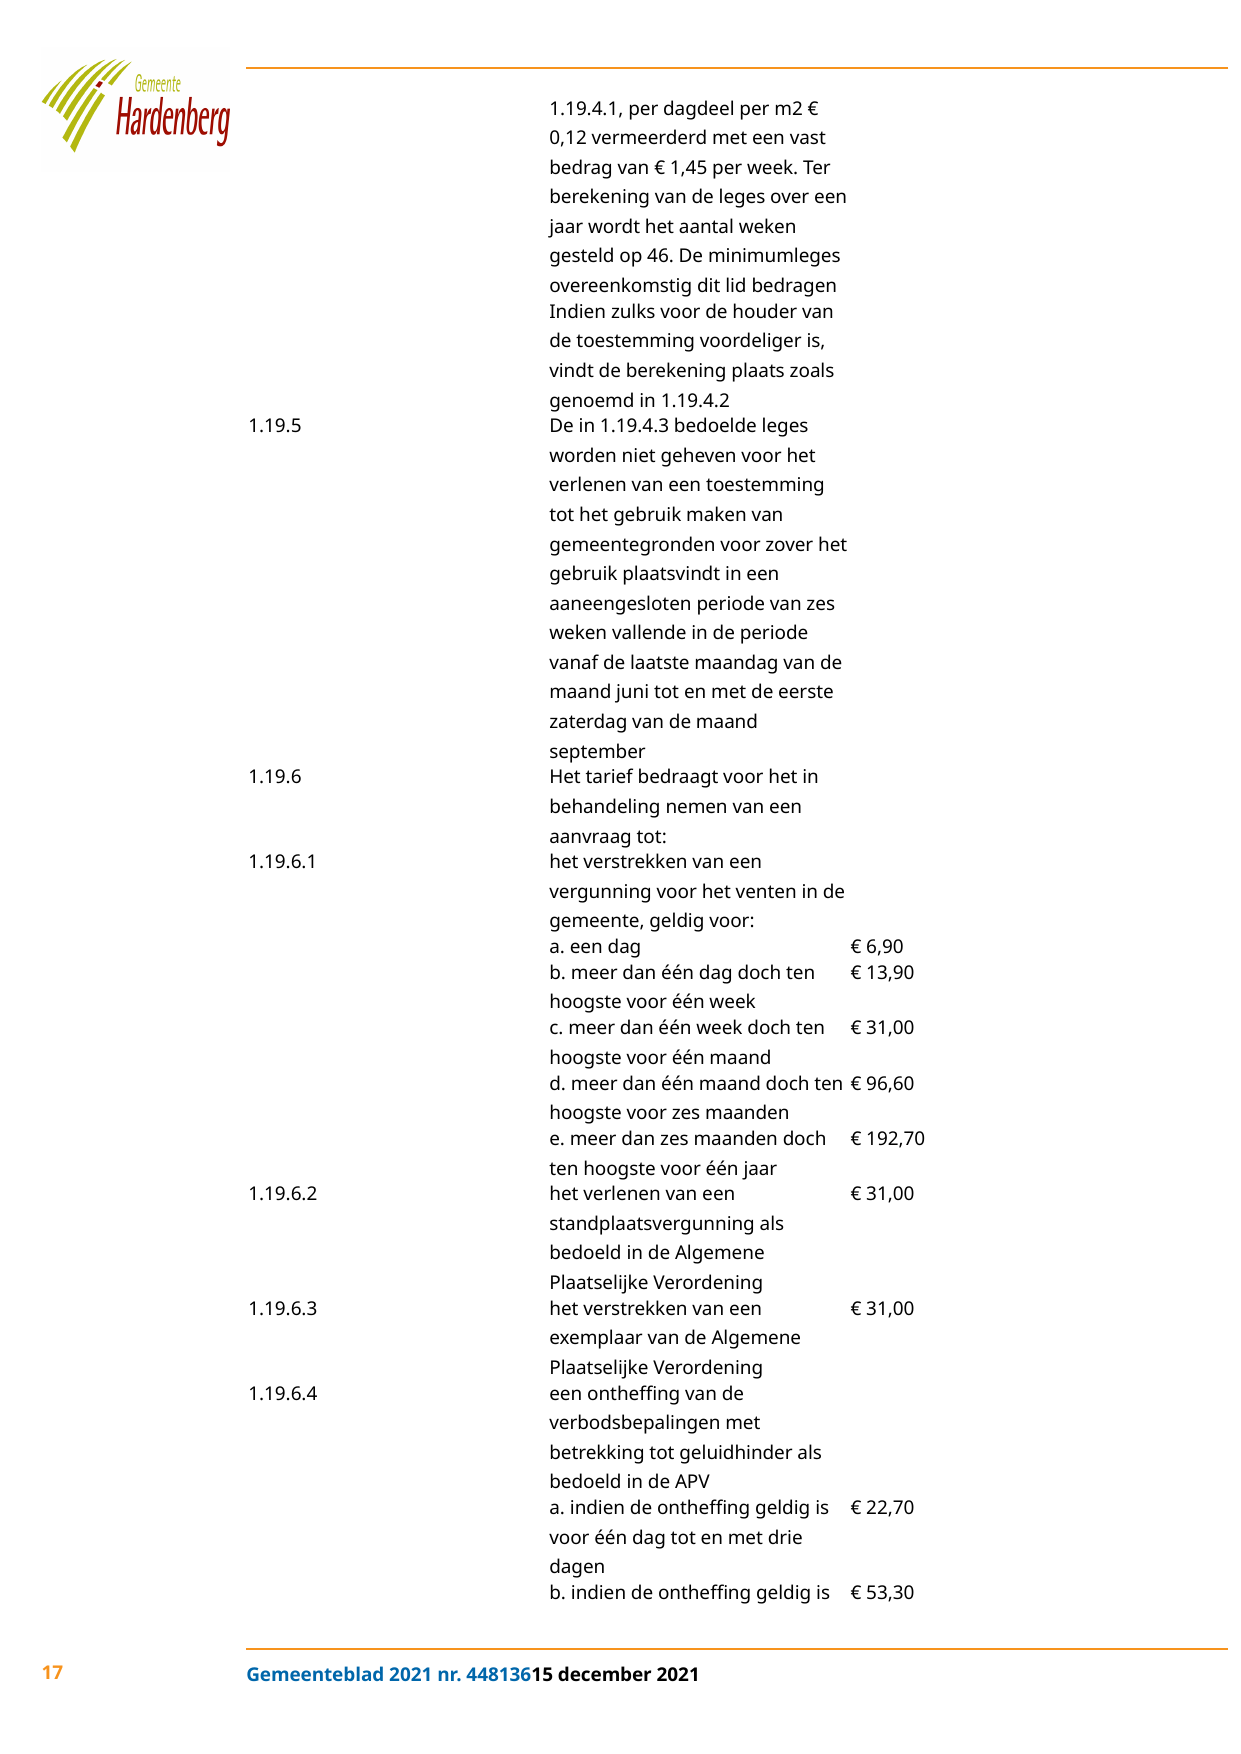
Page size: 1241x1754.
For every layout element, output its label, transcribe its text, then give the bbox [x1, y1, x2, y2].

table_cell [850, 764, 1152, 848]
table_cell c. meer dan één week doch ten hoogste voor één maand [549, 1015, 850, 1070]
table_cell [248, 1070, 549, 1125]
table_cell [248, 298, 549, 412]
table_cell b. meer dan één dag doch ten hoogste voor één week [549, 959, 850, 1014]
table_cell 1.19.6.1 [248, 849, 549, 933]
table_cell 1.19.6.2 [248, 1180, 549, 1295]
table_cell het verstrekken van een vergunning voor het venten in de gemeente, geldig voor: [549, 849, 850, 933]
table_cell € 22,70 [850, 1494, 1152, 1579]
picture [41, 47, 231, 172]
table_cell Indien zulks voor de houder van de toestemming voordeliger is, vindt de berekening plaats zoals genoemd in 1.19.4.2 [549, 298, 850, 412]
table_cell e. meer dan zes maanden doch ten hoogste voor één jaar [549, 1125, 850, 1180]
table_cell [248, 95, 549, 298]
table_cell een ontheffing van de verbodsbepalingen met betrekking tot geluidhinder als bedoeld in de APV [549, 1380, 850, 1494]
table_cell [248, 1579, 549, 1605]
table_cell a. indien de ontheffing geldig is voor één dag tot en met drie dagen [549, 1494, 850, 1579]
table_cell [850, 849, 1152, 933]
table_cell a. een dag [549, 934, 850, 959]
table_cell 1.19.6.4 [248, 1380, 549, 1494]
table_cell 1.19.5 [248, 413, 549, 764]
table_cell € 6,90 [850, 934, 1152, 959]
table_cell [248, 934, 549, 959]
table_cell € 31,00 [850, 1015, 1152, 1070]
table_cell 1.19.4.1, per dagdeel per m2 € 0,12 vermeerderd met een vast bedrag van € 1,45 per week. Ter berekening van de leges over een jaar wordt het aantal weken gesteld op 46. De minimumleges overeenkomstig dit lid bedragen [549, 95, 850, 298]
table_cell [248, 1125, 549, 1180]
table_cell 1.19.6 [248, 764, 549, 848]
table_cell € 192,70 [850, 1125, 1152, 1180]
table_cell 1.19.6.3 [248, 1295, 549, 1380]
table_cell € 31,00 [850, 1180, 1152, 1295]
table_cell [850, 298, 1152, 412]
table_cell € 31,00 [850, 1295, 1152, 1380]
table_cell [248, 959, 549, 1014]
table_cell [850, 1380, 1152, 1494]
table_cell d. meer dan één maand doch ten hoogste voor zes maanden [549, 1070, 850, 1125]
table_cell het verlenen van een standplaatsvergunning als bedoeld in de Algemene Plaatselijke Verordening [549, 1180, 850, 1295]
table_cell € 96,60 [850, 1070, 1152, 1125]
table_cell De in 1.19.4.3 bedoelde leges worden niet geheven voor het verlenen van een toestemming tot het gebruik maken van gemeentegronden voor zover het gebruik plaatsvindt in een aaneengesloten periode van zes weken vallende in de periode vanaf de laatste maandag van de maand juni tot en met de eerste zaterdag van de maand september [549, 413, 850, 764]
table_cell [850, 413, 1152, 764]
table_cell b. indien de ontheffing geldig is [549, 1579, 850, 1605]
table_cell € 53,30 [850, 1579, 1152, 1605]
table_cell [850, 95, 1152, 298]
table_cell [248, 1015, 549, 1070]
table_cell Het tarief bedraagt voor het in behandeling nemen van een aanvraag tot: [549, 764, 850, 848]
table_cell het verstrekken van een exemplaar van de Algemene Plaatselijke Verordening [549, 1295, 850, 1380]
table_cell € 13,90 [850, 959, 1152, 1014]
table_cell [248, 1494, 549, 1579]
